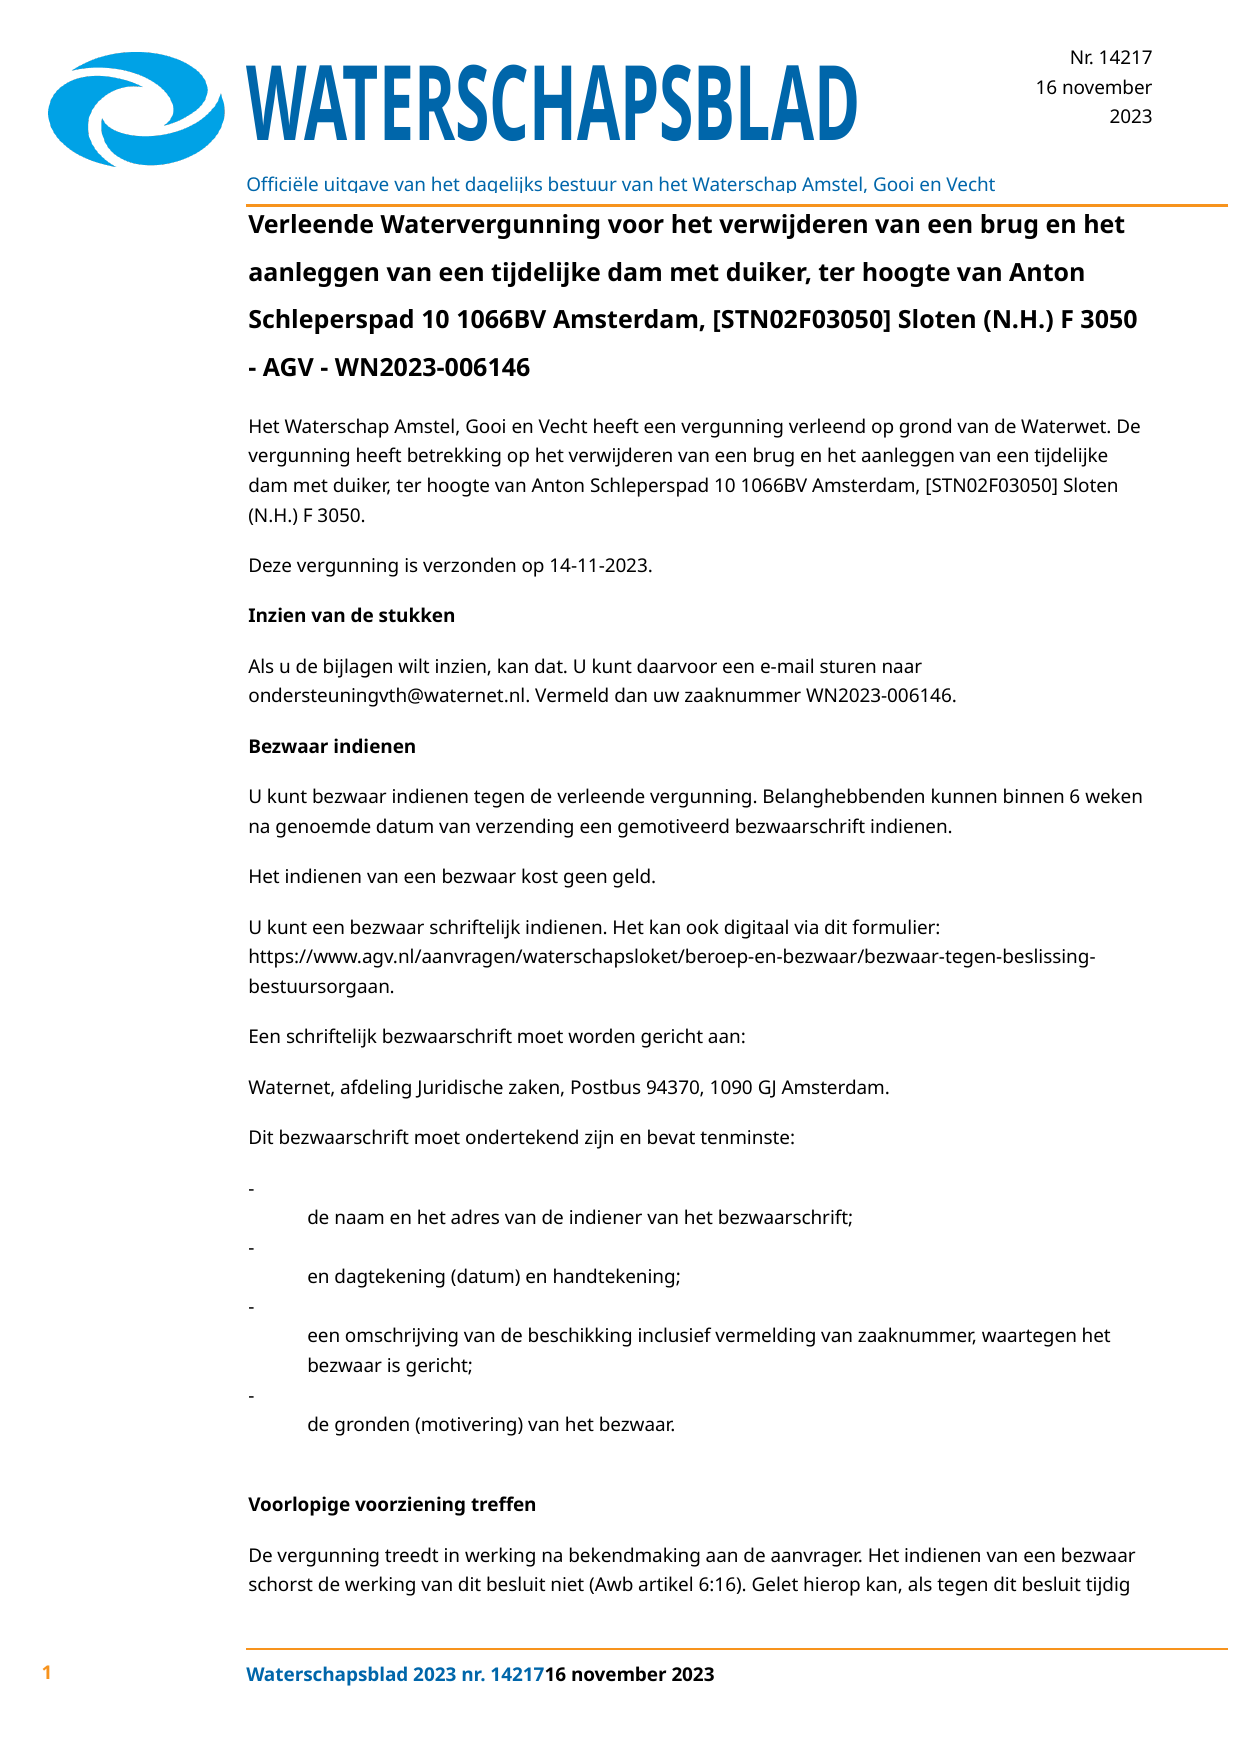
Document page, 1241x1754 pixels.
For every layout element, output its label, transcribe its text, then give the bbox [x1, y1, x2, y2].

text Voorlopige voorziening treffen [248, 1491, 1152, 1517]
text Dit bezwaarschrift moet ondertekend zijn en bevat tenminste: [248, 1124, 1152, 1150]
text U kunt bezwaar indienen tegen de verleende vergunning. Belanghebbenden kunnen binnen 6 weken na genoemde datum van verzending een gemotiveerd bezwaarschrift indienen. [248, 783, 1152, 839]
text Deze vergunning is verzonden op 14-11-2023. [248, 552, 1152, 578]
picture [41, 47, 231, 172]
text Een schriftelijk bezwaarschrift moet worden gericht aan: [248, 1023, 1152, 1049]
list een omschrijving van de beschikking inclusief vermelding van zaaknummer, waartegen het bezwaar is gericht; [248, 1323, 1152, 1378]
text Bezwaar indienen [248, 733, 1152, 759]
text Het Waterschap Amstel, Gooi en Vecht heeft een vergunning verleend op grond van de Waterwet. De vergunning heeft betrekking op het verwijderen van een brug en het aanleggen van een tijdelijke dam met duiker, ter hoogte van Anton Schleperspad 10 1066BV Amsterdam, [STN02F03050] Sloten (N.H.) F 3050. [248, 413, 1152, 528]
text De vergunning treedt in werking na bekendmaking aan de aanvrager. Het indienen van een bezwaar schorst de werking van dit besluit niet (Awb artikel 6:16). Gelet hierop kan, als tegen dit besluit tijdig [248, 1542, 1152, 1597]
text U kunt een bezwaar schriftelijk indienen. Het kan ook digitaal via dit formulier: https://www.agv.nl/aanvragen/waterschapsloket/beroep-en-bezwaar/bezwaar-tegen-beslissing-bestuursorgaan. [248, 914, 1152, 999]
text Het indienen van een bezwaar kost geen geld. [248, 863, 1152, 889]
list de naam en het adres van de indiener van het bezwaarschrift; [248, 1204, 1152, 1230]
text Inzien van de stukken [248, 603, 1152, 628]
text Verleende Watervergunning voor het verwijderen van een brug en het aanleggen van een tijdelijke dam met duiker, ter hoogte van Anton Schleperspad 10 1066BV Amsterdam, [STN02F03050] Sloten (N.H.) F 3050 - AGV - WN2023-006146 [248, 207, 1152, 384]
text Als u de bijlagen wilt inzien, kan dat. U kunt daarvoor een e-mail sturen naar ondersteuningvth@waternet.nl. Vermeld dan uw zaaknummer WN2023-006146. [248, 653, 1152, 708]
list en dagtekening (datum) en handtekening; [248, 1263, 1152, 1289]
list de gronden (motivering) van het bezwaar. [248, 1411, 1152, 1437]
text Waternet, afdeling Juridische zaken, Postbus 94370, 1090 GJ Amsterdam. [248, 1074, 1152, 1100]
